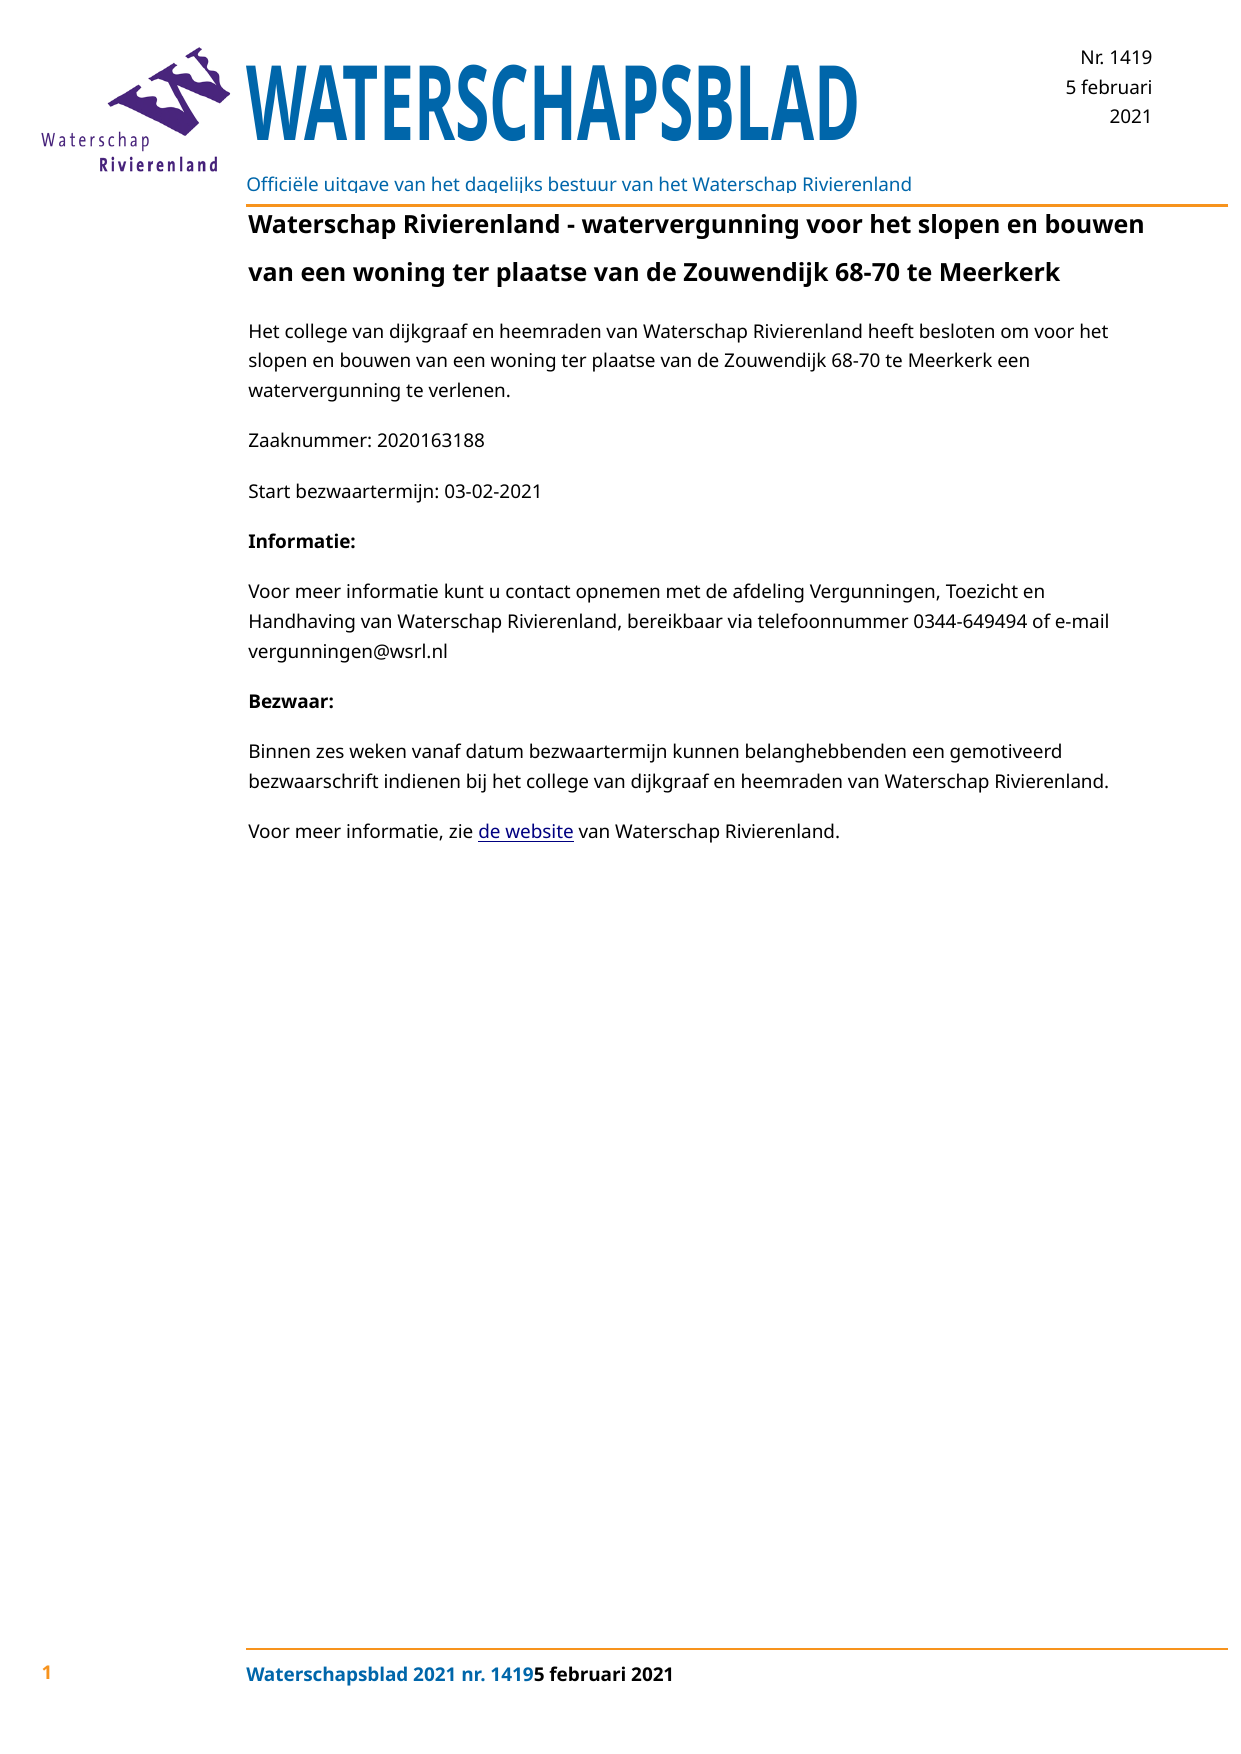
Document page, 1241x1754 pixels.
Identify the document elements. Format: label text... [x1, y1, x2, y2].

text Het college van dijkgraaf en heemraden van Waterschap Rivierenland heeft besloten om voor het slopen en bouwen van een woning ter plaatse van de Zouwendijk 68-70 te Meerkerk een watervergunning te verlenen. [248, 318, 1152, 403]
text Voor meer informatie kunt u contact opnemen met de afdeling Vergunningen, Toezicht en Handhaving van Waterschap Rivierenland, bereikbaar via telefoonnummer 0344-649494 of e-mail vergunningen@wsrl.nl [248, 579, 1152, 664]
text Waterschap Rivierenland - watervergunning voor het slopen en bouwen van een woning ter plaatse van de Zouwendijk 68-70 te Meerkerk [248, 207, 1152, 288]
text Zaaknummer: 2020163188 [248, 427, 1152, 453]
text Voor meer informatie, zie de website van Waterschap Rivierenland. [248, 819, 1152, 844]
text Informatie: [248, 528, 1152, 554]
text Bezwaar: [248, 688, 1152, 714]
text Start bezwaartermijn: 03-02-2021 [248, 478, 1152, 504]
picture [41, 47, 231, 172]
text Binnen zes weken vanaf datum bezwaartermijn kunnen belanghebbenden een gemotiveerd bezwaarschrift indienen bij het college van dijkgraaf en heemraden van Waterschap Rivierenland. [248, 739, 1152, 794]
